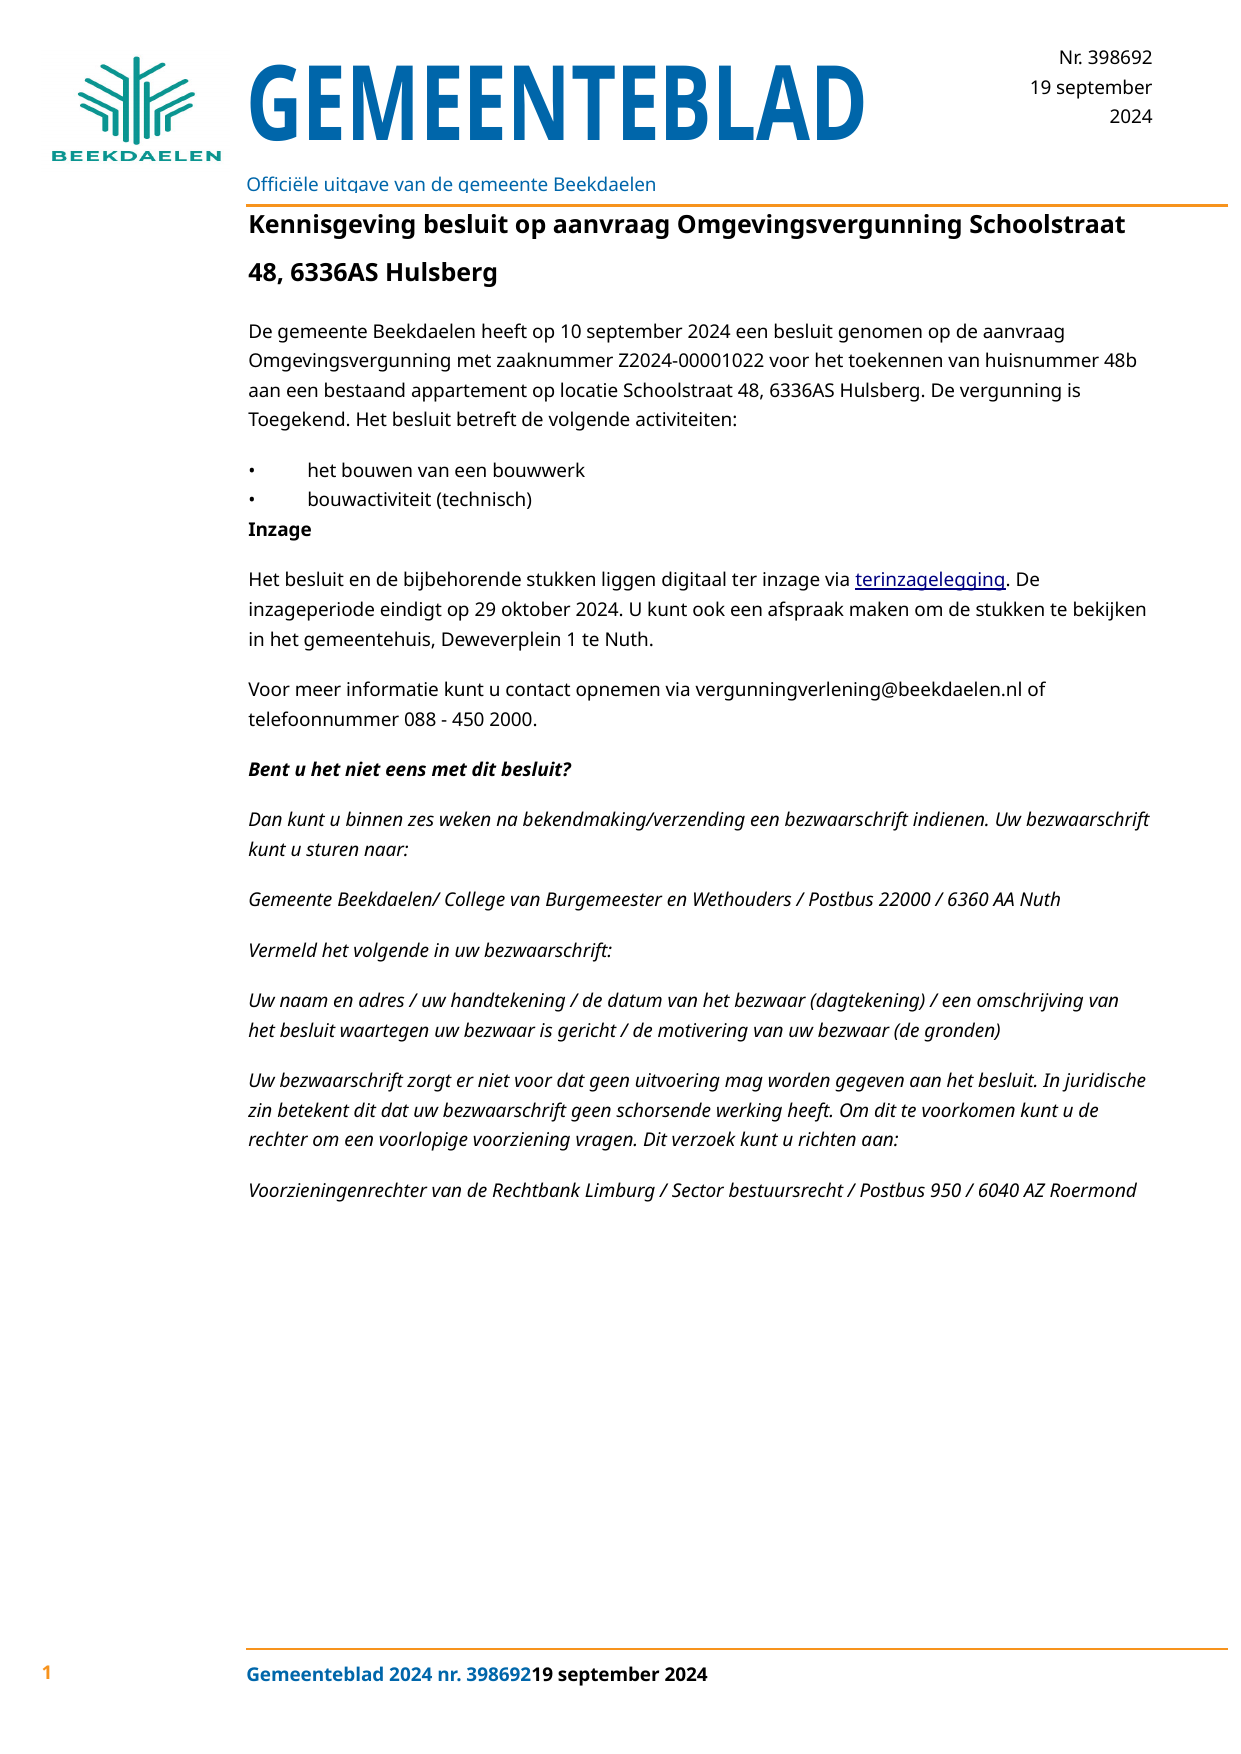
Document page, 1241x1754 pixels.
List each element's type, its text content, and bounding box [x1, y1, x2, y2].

text Inzage [248, 516, 1152, 542]
text Voorzieningenrechter van de Rechtbank Limburg / Sector bestuursrecht / Postbus 950 / 6040 AZ Roermond [248, 1177, 1152, 1203]
text Vermeld het volgende in uw bezwaarschrift: [248, 937, 1152, 963]
text Gemeente Beekdaelen/ College van Burgemeester en Wethouders / Postbus 22000 / 6360 AA Nuth [248, 887, 1152, 912]
text Dan kunt u binnen zes weken na bekendmaking/verzending een bezwaarschrift indienen. Uw bezwaarschrift kunt u sturen naar: [248, 807, 1152, 862]
text Uw naam en adres / uw handtekening / de datum van het bezwaar (dagtekening) / een omschrijving van het besluit waartegen uw bezwaar is gericht / de motivering van uw bezwaar (de gronden) [248, 987, 1152, 1043]
list het bouwen van een bouwwerk [248, 457, 1152, 483]
text Het besluit en de bijbehorende stukken liggen digitaal ter inzage via terinzagelegging. De inzageperiode eindigt op 29 oktober 2024. U kunt ook een afspraak maken om de stukken te bekijken in het gemeentehuis, Deweverplein 1 te Nuth. [248, 567, 1152, 652]
list bouwactiviteit (technisch) [248, 487, 1152, 512]
text Bent u het niet eens met dit besluit? [248, 756, 1152, 782]
text Uw bezwaarschrift zorgt er niet voor dat geen uitvoering mag worden gegeven aan het besluit. In juridische zin betekent dit dat uw bezwaarschrift geen schorsende werking heeft. Om dit te voorkomen kunt u de rechter om een voorlopige voorziening vragen. Dit verzoek kunt u richten aan: [248, 1067, 1152, 1152]
picture [41, 47, 231, 172]
text Kennisgeving besluit op aanvraag Omgevingsvergunning Schoolstraat 48, 6336AS Hulsberg [248, 207, 1152, 288]
text De gemeente Beekdaelen heeft op 10 september 2024 een besluit genomen op de aanvraag Omgevingsvergunning met zaaknummer Z2024-00001022 voor het toekennen van huisnummer 48b aan een bestaand appartement op locatie Schoolstraat 48, 6336AS Hulsberg. De vergunning is Toegekend. Het besluit betreft de volgende activiteiten: [248, 318, 1152, 432]
text Voor meer informatie kunt u contact opnemen via vergunningverlening@beekdaelen.nl of telefoonnummer 088 - 450 2000. [248, 676, 1152, 732]
